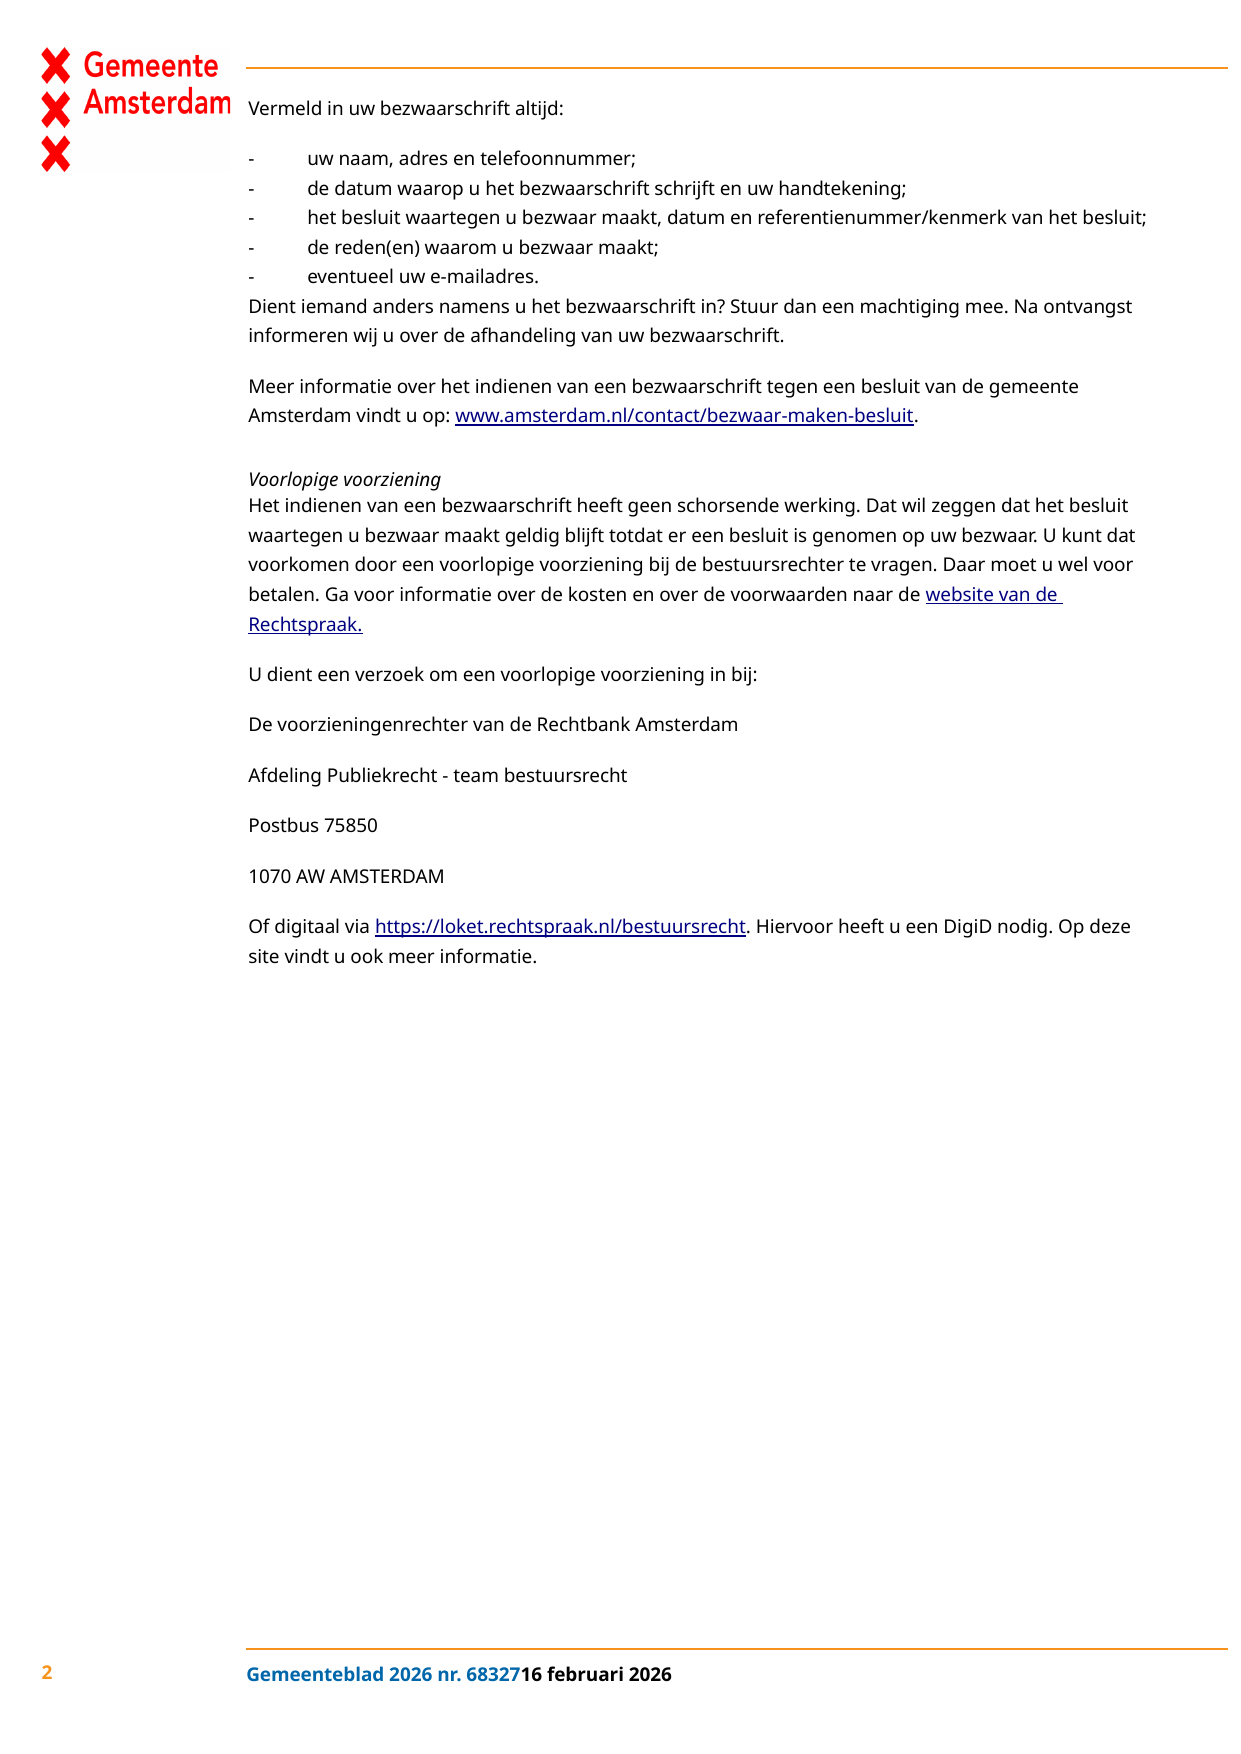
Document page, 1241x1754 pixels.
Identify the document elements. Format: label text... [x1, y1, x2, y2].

text Vermeld in uw bezwaarschrift altijd: [248, 95, 1152, 121]
text Dient iemand anders namens u het bezwaarschrift in? Stuur dan een machtiging mee. Na ontvangst informeren wij u over de afhandeling van uw bezwaarschrift. [248, 293, 1152, 348]
text U dient een verzoek om een voorlopige voorziening in bij: [248, 661, 1152, 687]
text Het indienen van een bezwaarschrift heeft geen schorsende werking. Dat wil zeggen dat het besluit waartegen u bezwaar maakt geldig blijft totdat er een besluit is genomen op uw bezwaar. U kunt dat voorkomen door een voorlopige voorziening bij de bestuursrechter te vragen. Daar moet u wel voor betalen. Ga voor informatie over de kosten en over de voorwaarden naar de website van de Rechtspraak. [248, 492, 1152, 636]
list eventueel uw e-mailadres. [248, 263, 1152, 289]
text Voorlopige voorziening [248, 467, 1152, 492]
text Meer informatie over het indienen van een bezwaarschrift tegen een besluit van de gemeente Amsterdam vindt u op: www.amsterdam.nl/contact/bezwaar-maken-besluit. [248, 373, 1152, 428]
list de reden(en) waarom u bezwaar maakt; [248, 234, 1152, 260]
text Afdeling Publiekrecht - team bestuursrecht [248, 762, 1152, 788]
text De voorzieningenrechter van de Rechtbank Amsterdam [248, 712, 1152, 737]
list het besluit waartegen u bezwaar maakt, datum en referentienummer/kenmerk van het besluit; [248, 204, 1152, 230]
text Of digitaal via https://loket.rechtspraak.nl/bestuursrecht. Hiervoor heeft u een DigiD nodig. Op deze site vindt u ook meer informatie. [248, 913, 1152, 968]
list uw naam, adres en telefoonnummer; [248, 145, 1152, 171]
picture [41, 47, 231, 172]
text 1070 AW AMSTERDAM [248, 863, 1152, 888]
list de datum waarop u het bezwaarschrift schrijft en uw handtekening; [248, 175, 1152, 201]
text Postbus 75850 [248, 812, 1152, 838]
